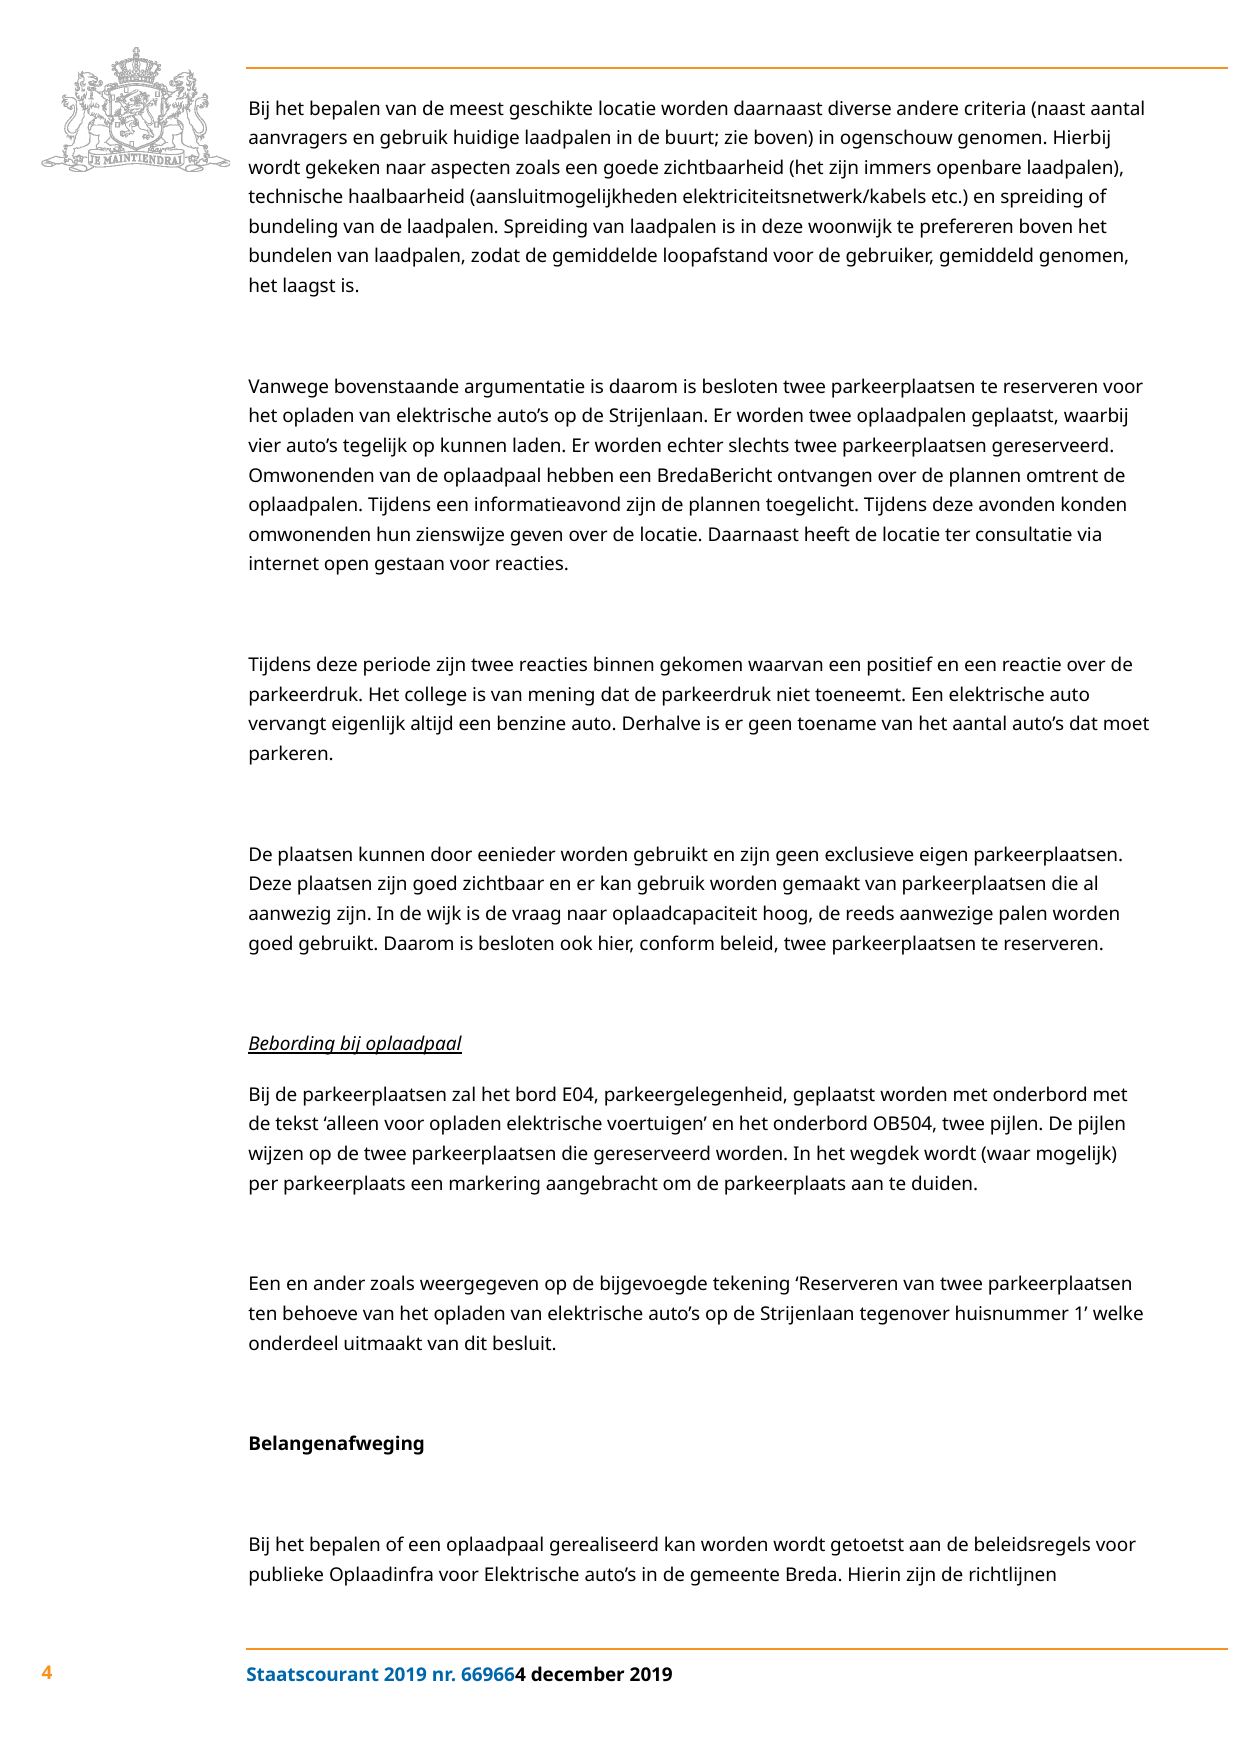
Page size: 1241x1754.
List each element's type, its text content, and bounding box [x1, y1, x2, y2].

text Vanwege bovenstaande argumentatie is daarom is besloten twee parkeerplaatsen te reserveren voor het opladen van elektrische auto’s op de Strijenlaan. Er worden twee oplaadpalen geplaatst, waarbij vier auto’s tegelijk op kunnen laden. Er worden echter slechts twee parkeerplaatsen gereserveerd. Omwonenden van de oplaadpaal hebben een BredaBericht ontvangen over de plannen omtrent de oplaadpalen. Tijdens een informatieavond zijn de plannen toegelicht. Tijdens deze avonden konden omwonenden hun zienswijze geven over de locatie. Daarnaast heeft de locatie ter consultatie via internet open gestaan voor reacties. [248, 373, 1152, 576]
text Een en ander zoals weergegeven op de bijgevoegde tekening ‘Reserveren van twee parkeerplaatsen ten behoeve van het opladen van elektrische auto’s op de Strijenlaan tegenover huisnummer 1’ welke onderdeel uitmaakt van dit besluit. [248, 1271, 1152, 1356]
text Bebording bij oplaadpaal [248, 1031, 1152, 1056]
text De plaatsen kunnen door eenieder worden gebruikt en zijn geen exclusieve eigen parkeerplaatsen. Deze plaatsen zijn goed zichtbaar en er kan gebruik worden gemaakt van parkeerplaatsen die al aanwezig zijn. In de wijk is de vraag naar oplaadcapaciteit hoog, de reeds aanwezige palen worden goed gebruikt. Daarom is besloten ook hier, conform beleid, twee parkeerplaatsen te reserveren. [248, 841, 1152, 956]
picture [41, 47, 231, 172]
text Belangenafweging [248, 1431, 1152, 1456]
text Bij het bepalen of een oplaadpaal gerealiseerd kan worden wordt getoetst aan de beleidsregels voor publieke Oplaadinfra voor Elektrische auto’s in de gemeente Breda. Hierin zijn de richtlijnen [248, 1531, 1152, 1587]
text Tijdens deze periode zijn twee reacties binnen gekomen waarvan een positief en een reactie over de parkeerdruk. Het college is van mening dat de parkeerdruk niet toeneemt. Een elektrische auto vervangt eigenlijk altijd een benzine auto. Derhalve is er geen toename van het aantal auto’s dat moet parkeren. [248, 651, 1152, 766]
text Bij het bepalen van de meest geschikte locatie worden daarnaast diverse andere criteria (naast aantal aanvragers en gebruik huidige laadpalen in de buurt; zie boven) in ogenschouw genomen. Hierbij wordt gekeken naar aspecten zoals een goede zichtbaarheid (het zijn immers openbare laadpalen), technische haalbaarheid (aansluitmogelijkheden elektriciteitsnetwerk/kabels etc.) en spreiding of bundeling van de laadpalen. Spreiding van laadpalen is in deze woonwijk te prefereren boven het bundelen van laadpalen, zodat de gemiddelde loopafstand voor de gebruiker, gemiddeld genomen, het laagst is. [248, 95, 1152, 298]
text Bij de parkeerplaatsen zal het bord E04, parkeergelegenheid, geplaatst worden met onderbord met de tekst ‘alleen voor opladen elektrische voertuigen’ en het onderbord OB504, twee pijlen. De pijlen wijzen op de twee parkeerplaatsen die gereserveerd worden. In het wegdek wordt (waar mogelijk) per parkeerplaats een markering aangebracht om de parkeerplaats aan te duiden. [248, 1081, 1152, 1196]
